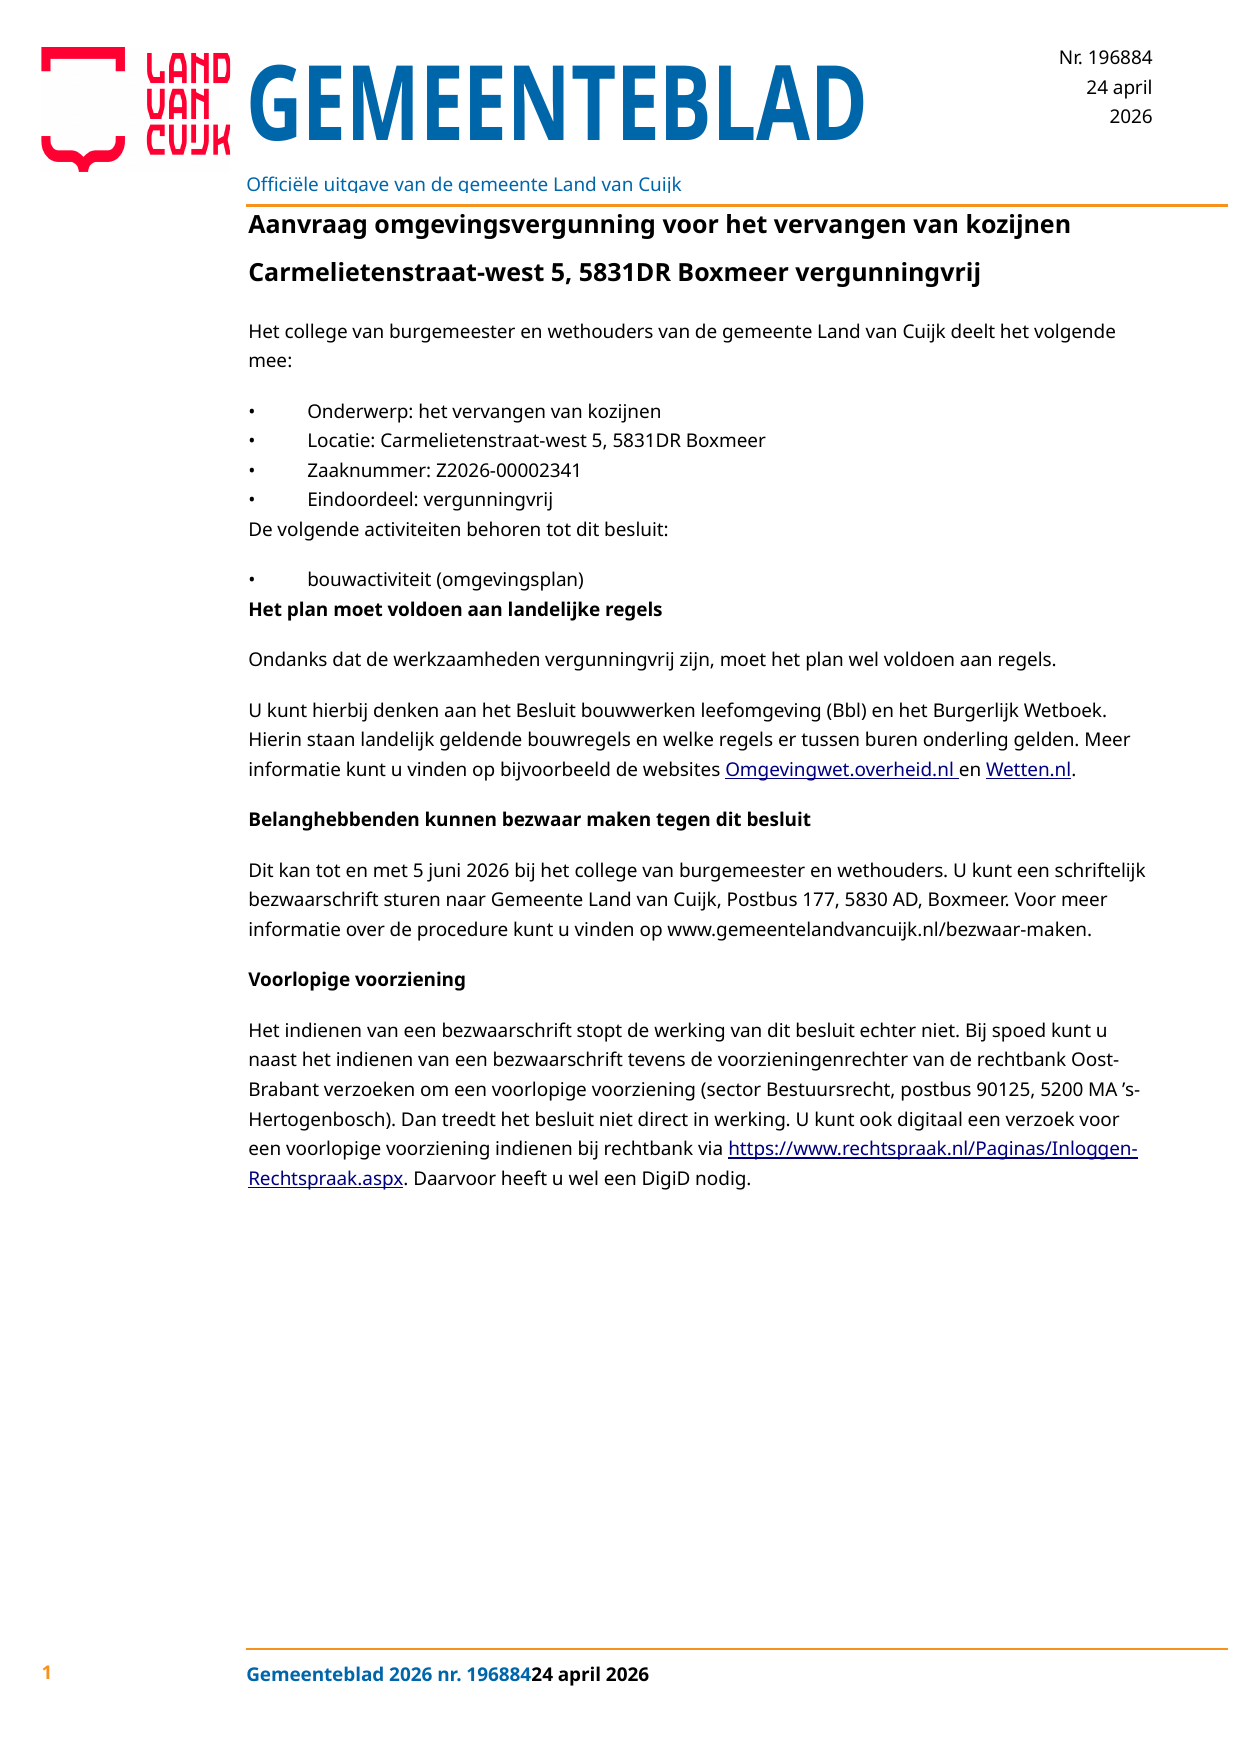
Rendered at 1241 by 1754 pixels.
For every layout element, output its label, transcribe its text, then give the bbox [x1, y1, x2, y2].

list Onderwerp: het vervangen van kozijnen [248, 398, 1152, 424]
text Het indienen van een bezwaarschrift stopt de werking van dit besluit echter niet. Bij spoed kunt u naast het indienen van een bezwaarschrift tevens de voorzieningenrechter van de rechtbank Oost-Brabant verzoeken om een voorlopige voorziening (sector Bestuursrecht, postbus 90125, 5200 MA ’s-Hertogenbosch). Dan treedt het besluit niet direct in werking. U kunt ook digitaal een verzoek voor een voorlopige voorziening indienen bij rechtbank via https://www.rechtspraak.nl/Paginas/Inloggen-Rechtspraak.aspx. Daarvoor heeft u wel een DigiD nodig. [248, 1017, 1152, 1191]
text Ondanks dat de werkzaamheden vergunningvrij zijn, moet het plan wel voldoen aan regels. [248, 647, 1152, 672]
text U kunt hierbij denken aan het Besluit bouwwerken leefomgeving (Bbl) en het Burgerlijk Wetboek. Hierin staan landelijk geldende bouwregels en welke regels er tussen buren onderling gelden. Meer informatie kunt u vinden op bijvoorbeeld de websites Omgevingwet.overheid.nl en Wetten.nl. [248, 697, 1152, 782]
text Het plan moet voldoen aan landelijke regels [248, 596, 1152, 622]
list Zaaknummer: Z2026-00002341 [248, 457, 1152, 483]
list Locatie: Carmelietenstraat-west 5, 5831DR Boxmeer [248, 427, 1152, 453]
text De volgende activiteiten behoren tot dit besluit: [248, 516, 1152, 542]
text Belanghebbenden kunnen bezwaar maken tegen dit besluit [248, 807, 1152, 832]
picture [41, 47, 231, 172]
list bouwactiviteit (omgevingsplan) [248, 567, 1152, 592]
text Aanvraag omgevingsvergunning voor het vervangen van kozijnen Carmelietenstraat-west 5, 5831DR Boxmeer vergunningvrij [248, 207, 1152, 288]
text Dit kan tot en met 5 juni 2026 bij het college van burgemeester en wethouders. U kunt een schriftelijk bezwaarschrift sturen naar Gemeente Land van Cuijk, Postbus 177, 5830 AD, Boxmeer. Voor meer informatie over de procedure kunt u vinden op www.gemeentelandvancuijk.nl/bezwaar-maken. [248, 857, 1152, 942]
text Het college van burgemeester en wethouders van de gemeente Land van Cuijk deelt het volgende mee: [248, 318, 1152, 373]
text Voorlopige voorziening [248, 967, 1152, 992]
list Eindoordeel: vergunningvrij [248, 487, 1152, 512]
